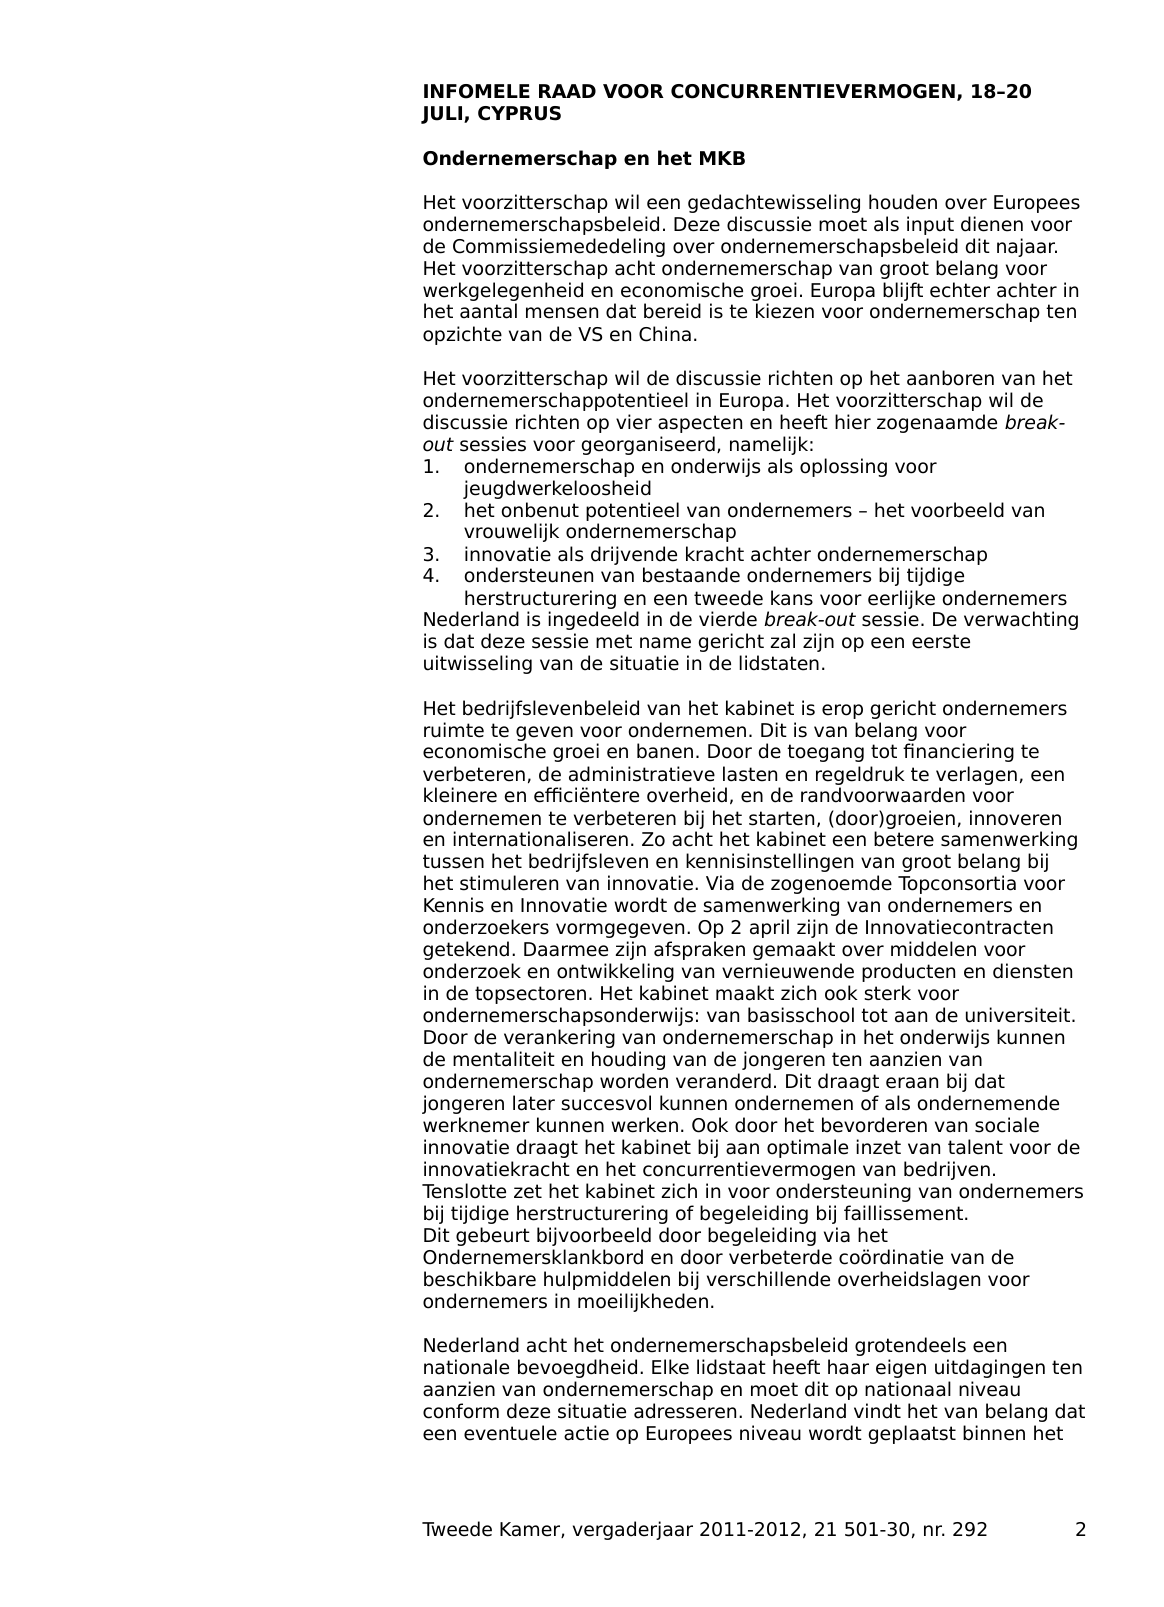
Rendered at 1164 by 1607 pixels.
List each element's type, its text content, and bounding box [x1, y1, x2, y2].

subtitle INFOMELE RAAD VOOR CONCURRENTIEVERMOGEN, 18–20 JULI, CYPRUS [422, 81, 1087, 125]
text Het bedrijfslevenbeleid van het kabinet is erop gericht ondernemers ruimte te geven voor ondernemen. Dit is van belang voor economische groei en banen. Door de toegang tot financiering te verbeteren, de administratieve lasten en regeldruk te verlagen, een kleinere en efficiëntere overheid, en de randvoorwaarden voor ondernemen te verbeteren bij het starten, (door)groeien, innoveren en internationaliseren. Zo acht het kabinet een betere samenwerking tussen het bedrijfsleven en kennisinstellingen van groot belang bij het stimuleren van innovatie. Via de zogenoemde Topconsortia voor Kennis en Innovatie wordt de samenwerking van ondernemers en onderzoekers vormgegeven. Op 2 april zijn de Innovatiecontracten getekend. Daarmee zijn afspraken gemaakt over middelen voor onderzoek en ontwikkeling van vernieuwende producten en diensten in de topsectoren. Het kabinet maakt zich ook sterk voor ondernemerschapsonderwijs: van basisschool tot aan de universiteit. Door de verankering van ondernemerschap in het onderwijs kunnen de mentaliteit en houding van de jongeren ten aanzien van ondernemerschap worden veranderd. Dit draagt eraan bij dat jongeren later succesvol kunnen ondernemen of als ondernemende werknemer kunnen werken. Ook door het bevorderen van sociale innovatie draagt het kabinet bij aan optimale inzet van talent voor de innovatiekracht en het concurrentievermogen van bedrijven. Tenslotte zet het kabinet zich in voor ondersteuning van ondernemers bij tijdige herstructurering of begeleiding bij faillissement. [422, 697, 1087, 1225]
text 2. het onbenut potentieel van ondernemers – het voorbeeld van vrouwelijk ondernemerschap [422, 499, 1087, 543]
text Nederland is ingedeeld in de vierde break-out sessie. De verwachting is dat deze sessie met name gericht zal zijn op een eerste uitwisseling van de situatie in de lidstaten. [422, 609, 1087, 675]
text 1. ondernemerschap en onderwijs als oplossing voor jeugdwerkeloosheid [422, 456, 1087, 499]
text 3. innovatie als drijvende kracht achter ondernemerschap [422, 543, 1087, 565]
text Dit gebeurt bijvoorbeeld door begeleiding via het Ondernemersklankbord en door verbeterde coördinatie van de beschikbare hulpmiddelen bij verschillende overheidslagen voor ondernemers in moeilijkheden. [422, 1225, 1087, 1313]
text 4. ondersteunen van bestaande ondernemers bij tijdige herstructurering en een tweede kans voor eerlijke ondernemers [422, 565, 1087, 609]
subtitle Ondernemerschap en het MKB [422, 147, 1087, 169]
text Het voorzitterschap wil een gedachtewisseling houden over Europees ondernemerschapsbeleid. Deze discussie moet als input dienen voor de Commissiemededeling over ondernemerschapsbeleid dit najaar. Het voorzitterschap acht ondernemerschap van groot belang voor werkgelegenheid en economische groei. Europa blijft echter achter in het aantal mensen dat bereid is te kiezen voor ondernemerschap ten opzichte van de VS en China. [422, 192, 1087, 345]
text Nederland acht het ondernemerschapsbeleid grotendeels een nationale bevoegdheid. Elke lidstaat heeft haar eigen uitdagingen ten aanzien van ondernemerschap en moet dit op nationaal niveau conform deze situatie adresseren. Nederland vindt het van belang dat een eventuele actie op Europees niveau wordt geplaatst binnen het [422, 1335, 1087, 1445]
text Het voorzitterschap wil de discussie richten op het aanboren van het ondernemerschappotentieel in Europa. Het voorzitterschap wil de discussie richten op vier aspecten en heeft hier zogenaamde break-out sessies voor georganiseerd, namelijk: [422, 368, 1087, 456]
